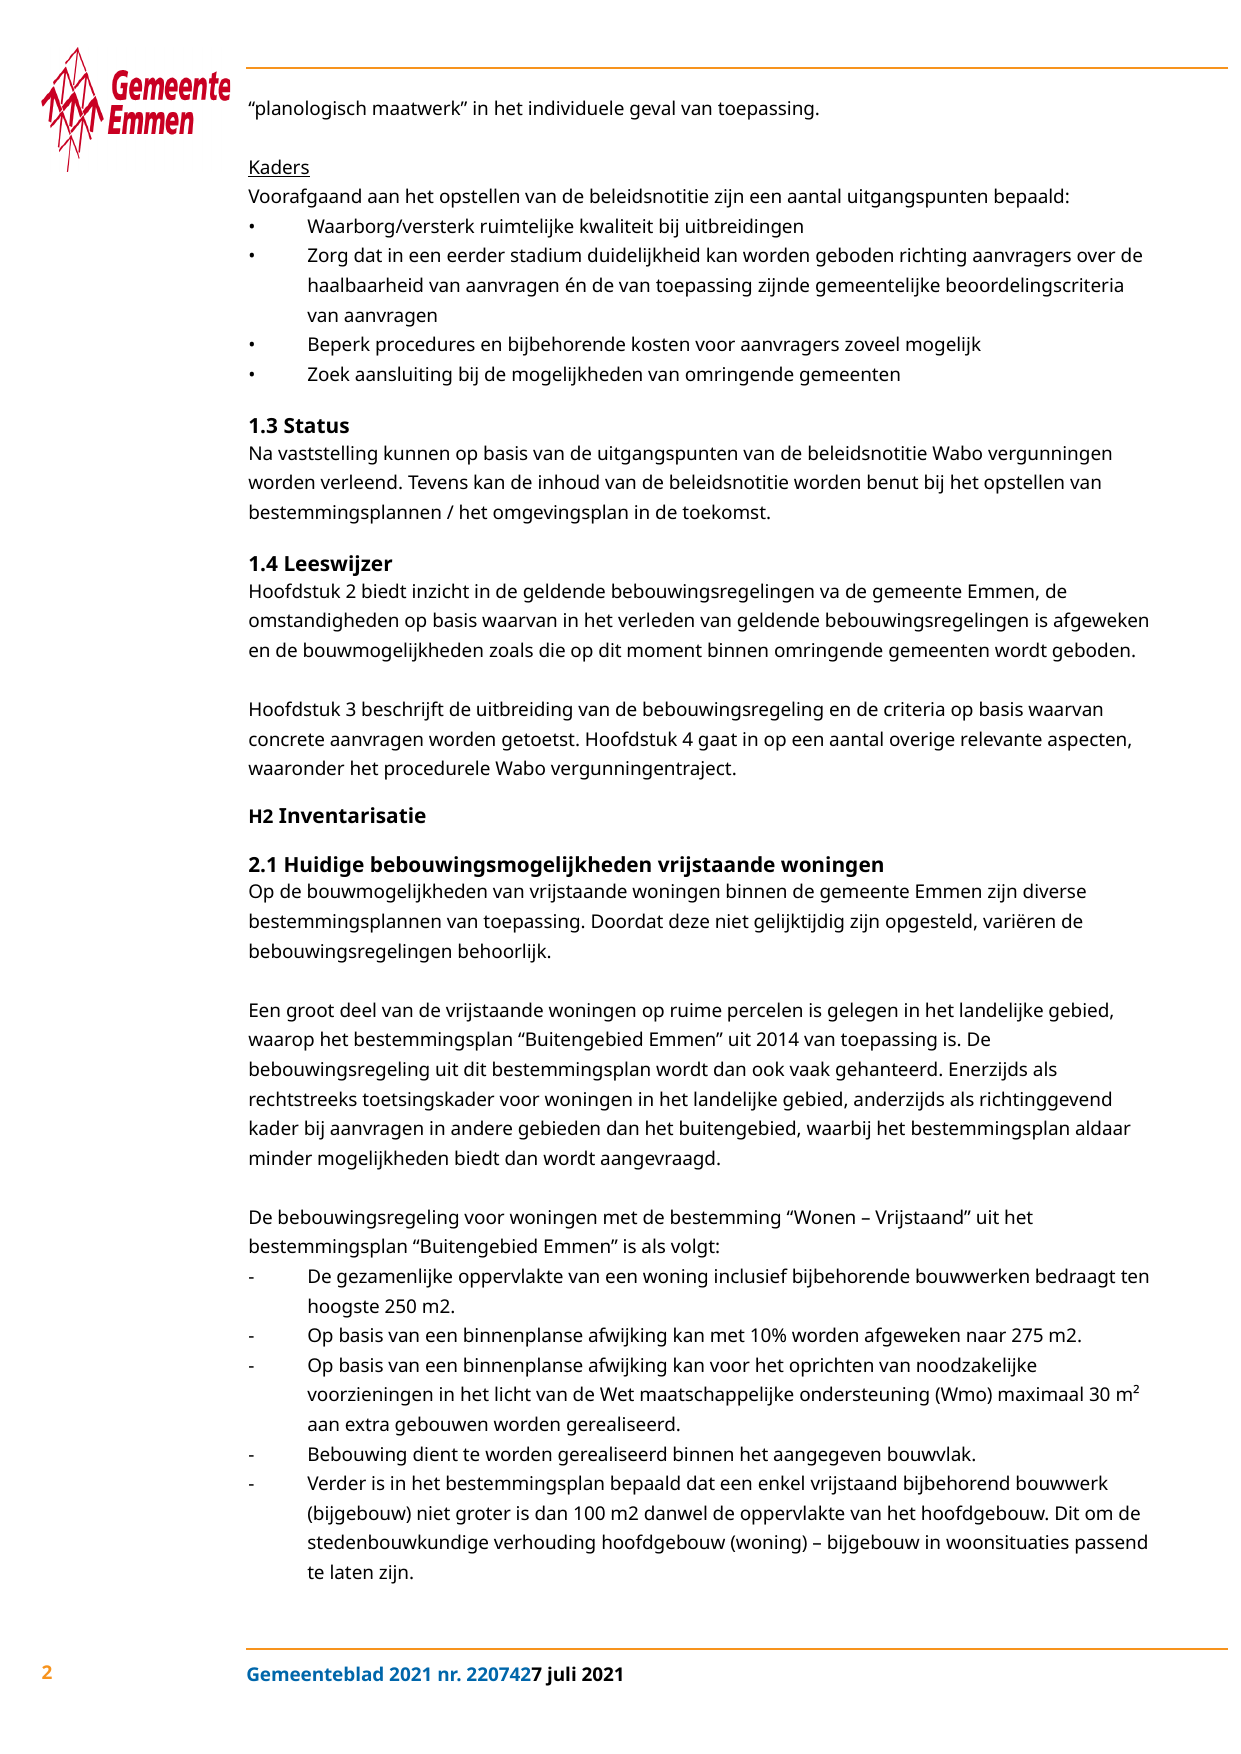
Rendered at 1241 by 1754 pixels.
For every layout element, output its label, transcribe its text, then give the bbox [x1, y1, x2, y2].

text Hoofdstuk 2 biedt inzicht in de geldende bebouwingsregelingen va de gemeente Emmen, de omstandigheden op basis waarvan in het verleden van geldende bebouwingsregelingen is afgeweken en de bouwmogelijkheden zoals die op dit moment binnen omringende gemeenten wordt geboden. [248, 578, 1152, 663]
text Op de bouwmogelijkheden van vrijstaande woningen binnen de gemeente Emmen zijn diverse bestemmingsplannen van toepassing. Doordat deze niet gelijktijdig zijn opgesteld, variëren de bebouwingsregelingen behoorlijk. [248, 879, 1152, 964]
list Op basis van een binnenplanse afwijking kan voor het oprichten van noodzakelijke voorzieningen in het licht van de Wet maatschappelijke ondersteuning (Wmo) maximaal 30 m² aan extra gebouwen worden gerealiseerd. [248, 1352, 1152, 1437]
list Zoek aansluiting bij de mogelijkheden van omringende gemeenten [248, 361, 1152, 387]
text De bebouwingsregeling voor woningen met de bestemming “Wonen – Vrijstaand” uit het bestemmingsplan “Buitengebied Emmen” is als volgt: [248, 1204, 1152, 1259]
text Een groot deel van de vrijstaande woningen op ruime percelen is gelegen in het landelijke gebied, waarop het bestemmingsplan “Buitengebied Emmen” uit 2014 van toepassing is. De bebouwingsregeling uit dit bestemmingsplan wordt dan ook vaak gehanteerd. Enerzijds als rechtstreeks toetsingskader voor woningen in het landelijke gebied, anderzijds als richtinggevend kader bij aanvragen in andere gebieden dan het buitengebied, waarbij het bestemmingsplan aldaar minder mogelijkheden biedt dan wordt aangevraagd. [248, 997, 1152, 1171]
list Verder is in het bestemmingsplan bepaald dat een enkel vrijstaand bijbehorend bouwwerk (bijgebouw) niet groter is dan 100 m2 danwel de oppervlakte van het hoofdgebouw. Dit om de stedenbouwkundige verhouding hoofdgebouw (woning) – bijgebouw in woonsituaties passend te laten zijn. [248, 1470, 1152, 1585]
text 1.3 Status [248, 411, 1152, 440]
text 2.1 Huidige bebouwingsmogelijkheden vrijstaande woningen [248, 850, 1152, 879]
list Op basis van een binnenplanse afwijking kan met 10% worden afgeweken naar 275 m2. [248, 1322, 1152, 1348]
list Beperk procedures en bijbehorende kosten voor aanvragers zoveel mogelijk [248, 331, 1152, 357]
list De gezamenlijke oppervlakte van een woning inclusief bijbehorende bouwwerken bedraagt ten hoogste 250 m2. [248, 1263, 1152, 1319]
text 1.4 Leeswijzer [248, 549, 1152, 578]
list Bebouwing dient te worden gerealiseerd binnen het aangegeven bouwvlak. [248, 1441, 1152, 1467]
text Hoofdstuk 3 beschrijft de uitbreiding van de bebouwingsregeling en de criteria op basis waarvan concrete aanvragen worden getoetst. Hoofdstuk 4 gaat in op een aantal overige relevante aspecten, waaronder het procedurele Wabo vergunningentraject. [248, 696, 1152, 781]
text Kaders [248, 154, 1152, 180]
text Na vaststelling kunnen op basis van de uitgangspunten van de beleidsnotitie Wabo vergunningen worden verleend. Tevens kan de inhoud van de beleidsnotitie worden benut bij het opstellen van bestemmingsplannen / het omgevingsplan in de toekomst. [248, 440, 1152, 525]
text Voorafgaand aan het opstellen van de beleidsnotitie zijn een aantal uitgangspunten bepaald: [248, 183, 1152, 209]
list Waarborg/versterk ruimtelijke kwaliteit bij uitbreidingen [248, 213, 1152, 239]
text H2 Inventarisatie [248, 801, 1152, 829]
picture [41, 47, 231, 172]
list Zorg dat in een eerder stadium duidelijkheid kan worden geboden richting aanvragers over de haalbaarheid van aanvragen én de van toepassing zijnde gemeentelijke beoordelingscriteria van aanvragen [248, 243, 1152, 328]
text “planologisch maatwerk” in het individuele geval van toepassing. [248, 95, 1152, 121]
